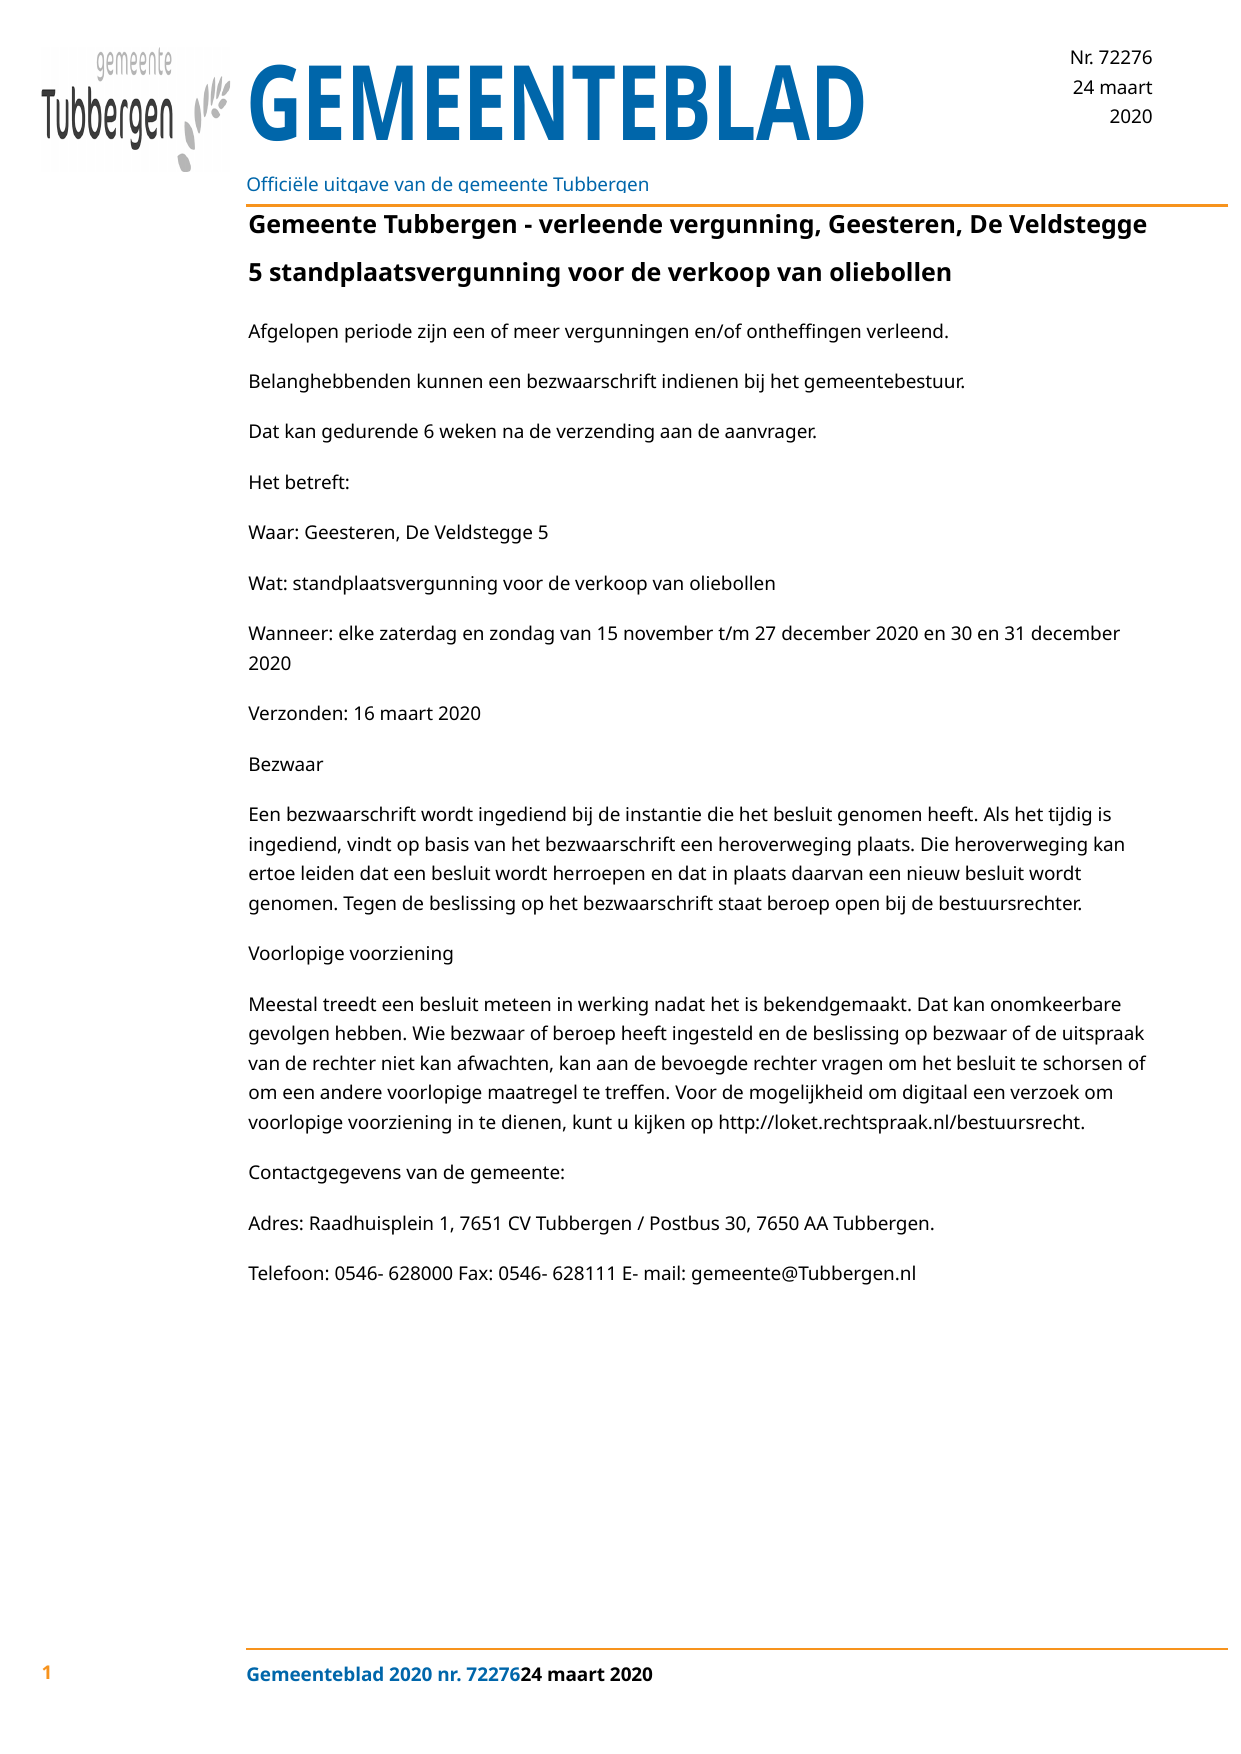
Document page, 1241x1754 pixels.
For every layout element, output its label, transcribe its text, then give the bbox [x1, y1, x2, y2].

text Waar: Geesteren, De Veldstegge 5 [248, 519, 1152, 545]
text Adres: Raadhuisplein 1, 7651 CV Tubbergen / Postbus 30, 7650 AA Tubbergen. [248, 1210, 1152, 1236]
text Contactgegevens van de gemeente: [248, 1159, 1152, 1185]
text Dat kan gedurende 6 weken na de verzending aan de aanvrager. [248, 419, 1152, 444]
text Belanghebbenden kunnen een bezwaarschrift indienen bij het gemeentebestuur. [248, 368, 1152, 394]
text Meestal treedt een besluit meteen in werking nadat het is bekendgemaakt. Dat kan onomkeerbare gevolgen hebben. Wie bezwaar of beroep heeft ingesteld en de beslissing op bezwaar of de uitspraak van de rechter niet kan afwachten, kan aan de bevoegde rechter vragen om het besluit te schorsen of om een andere voorlopige maatregel te treffen. Voor de mogelijkheid om digitaal een verzoek om voorlopige voorziening in te dienen, kunt u kijken op http://loket.rechtspraak.nl/bestuursrecht. [248, 991, 1152, 1135]
text Voorlopige voorziening [248, 940, 1152, 966]
text Telefoon: 0546- 628000 Fax: 0546- 628111 E- mail: gemeente@Tubbergen.nl [248, 1260, 1152, 1286]
text Verzonden: 16 maart 2020 [248, 700, 1152, 726]
text Wat: standplaatsvergunning voor de verkoop van oliebollen [248, 570, 1152, 596]
text Afgelopen periode zijn een of meer vergunningen en/of ontheffingen verleend. [248, 318, 1152, 344]
text Het betreft: [248, 469, 1152, 495]
text Wanneer: elke zaterdag en zondag van 15 november t/m 27 december 2020 en 30 en 31 december 2020 [248, 620, 1152, 676]
text Gemeente Tubbergen - verleende vergunning, Geesteren, De Veldstegge 5 standplaatsvergunning voor de verkoop van oliebollen [248, 207, 1152, 288]
text Bezwaar [248, 751, 1152, 777]
text Een bezwaarschrift wordt ingediend bij de instantie die het besluit genomen heeft. Als het tijdig is ingediend, vindt op basis van het bezwaarschrift een heroverweging plaats. Die heroverweging kan ertoe leiden dat een besluit wordt herroepen en dat in plaats daarvan een nieuw besluit wordt genomen. Tegen de beslissing op het bezwaarschrift staat beroep open bij de bestuursrechter. [248, 801, 1152, 916]
picture [41, 47, 231, 172]
